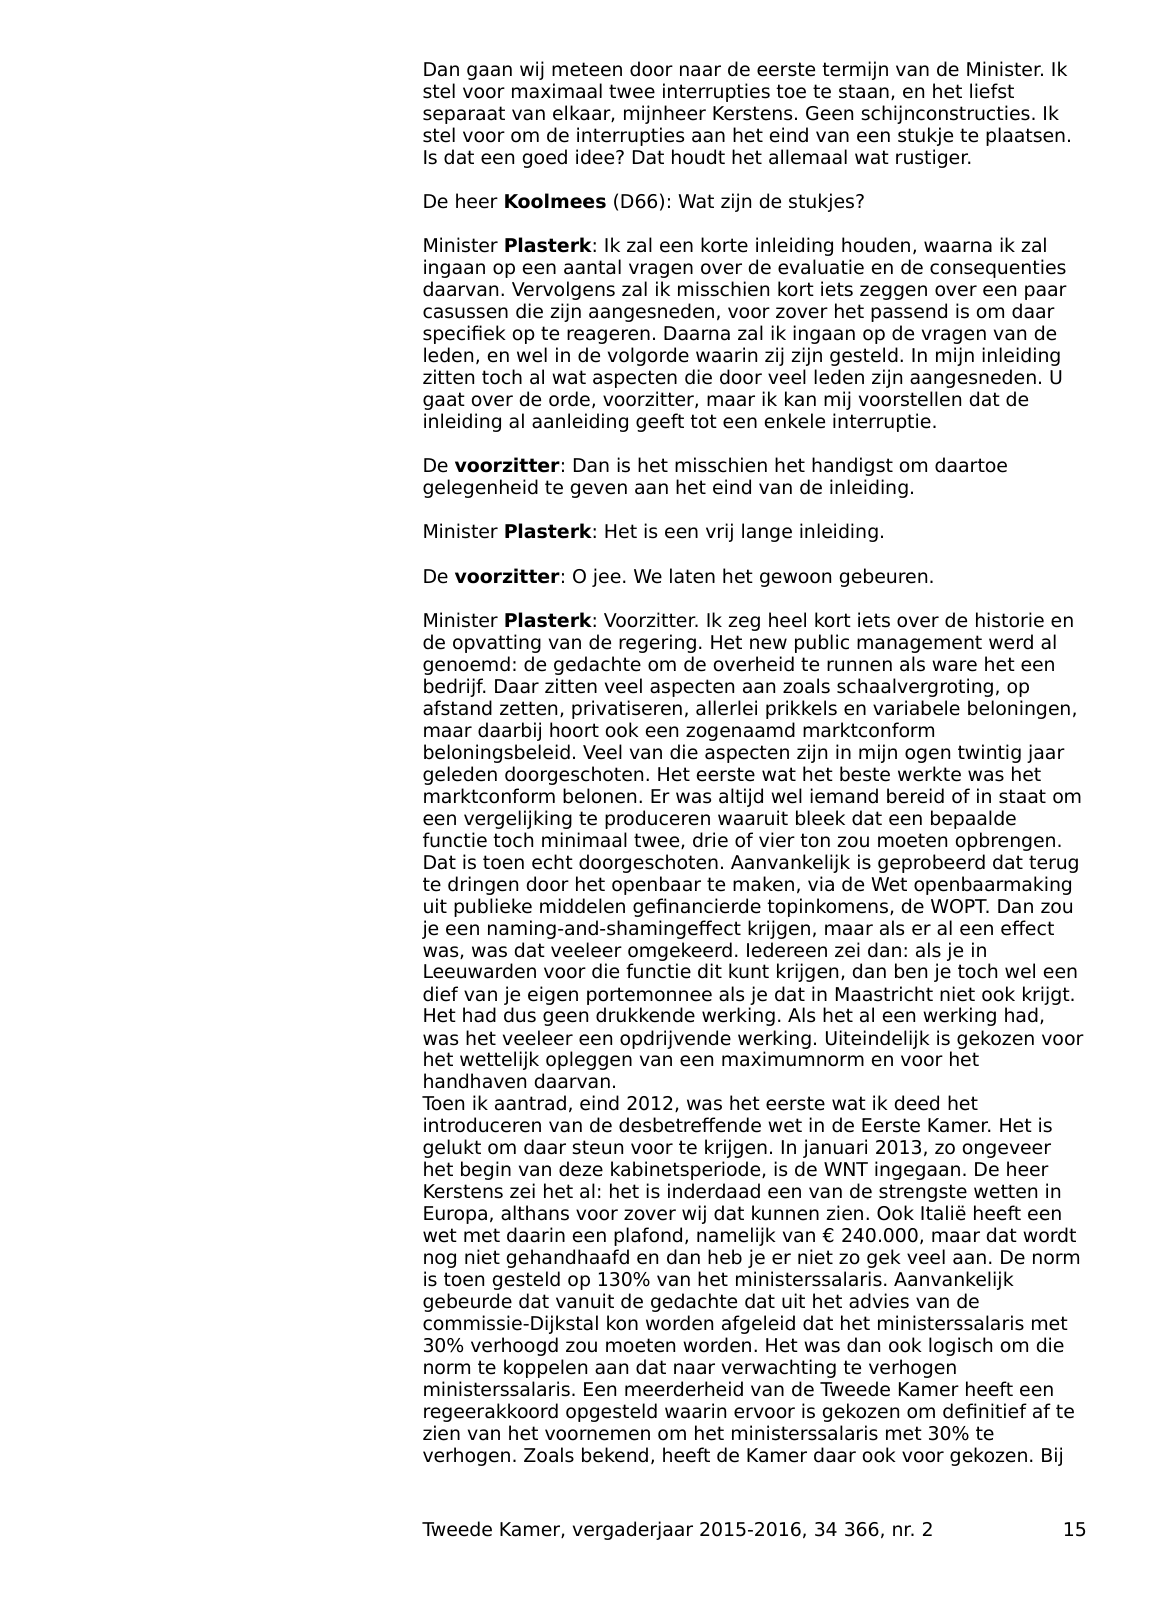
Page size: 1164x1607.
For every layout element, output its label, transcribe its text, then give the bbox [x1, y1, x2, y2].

text De heer Koolmees (D66): Wat zijn de stukjes? [422, 191, 1087, 213]
text De voorzitter: O jee. We laten het gewoon gebeuren. [422, 566, 1087, 588]
text Dan gaan wij meteen door naar de eerste termijn van de Minister. Ik stel voor maximaal twee interrupties toe te staan, en het liefst separaat van elkaar, mijnheer Kerstens. Geen schijnconstructies. Ik stel voor om de interrupties aan het eind van een stukje te plaatsen. Is dat een goed idee? Dat houdt het allemaal wat rustiger. [422, 59, 1087, 169]
text Minister Plasterk: Ik zal een korte inleiding houden, waarna ik zal ingaan op een aantal vragen over de evaluatie en de consequenties daarvan. Vervolgens zal ik misschien kort iets zeggen over een paar casussen die zijn aangesneden, voor zover het passend is om daar specifiek op te reageren. Daarna zal ik ingaan op de vragen van de leden, en wel in de volgorde waarin zij zijn gesteld. In mijn inleiding zitten toch al wat aspecten die door veel leden zijn aangesneden. U gaat over de orde, voorzitter, maar ik kan mij voorstellen dat de inleiding al aanleiding geeft tot een enkele interruptie. [422, 235, 1087, 433]
text De voorzitter: Dan is het misschien het handigst om daartoe gelegenheid te geven aan het eind van de inleiding. [422, 455, 1087, 499]
text Toen ik aantrad, eind 2012, was het eerste wat ik deed het introduceren van de desbetreffende wet in de Eerste Kamer. Het is gelukt om daar steun voor te krijgen. In januari 2013, zo ongeveer het begin van deze kabinetsperiode, is de WNT ingegaan. De heer Kerstens zei het al: het is inderdaad een van de strengste wetten in Europa, althans voor zover wij dat kunnen zien. Ook Italië heeft een wet met daarin een plafond, namelijk van € 240.000, maar dat wordt nog niet gehandhaafd en dan heb je er niet zo gek veel aan. De norm is toen gesteld op 130% van het ministerssalaris. Aanvankelijk gebeurde dat vanuit de gedachte dat uit het advies van de commissie-Dijkstal kon worden afgeleid dat het ministerssalaris met 30% verhoogd zou moeten worden. Het was dan ook logisch om die norm te koppelen aan dat naar verwachting te verhogen ministerssalaris. Een meerderheid van de Tweede Kamer heeft een regeerakkoord opgesteld waarin ervoor is gekozen om definitief af te zien van het voornemen om het ministerssalaris met 30% te verhogen. Zoals bekend, heeft de Kamer daar ook voor gekozen. Bij [422, 1093, 1087, 1467]
text Minister Plasterk: Het is een vrij lange inleiding. [422, 521, 1087, 543]
text Minister Plasterk: Voorzitter. Ik zeg heel kort iets over de historie en de opvatting van de regering. Het new public management werd al genoemd: de gedachte om de overheid te runnen als ware het een bedrijf. Daar zitten veel aspecten aan zoals schaalvergroting, op afstand zetten, privatiseren, allerlei prikkels en variabele beloningen, maar daarbij hoort ook een zogenaamd marktconform beloningsbeleid. Veel van die aspecten zijn in mijn ogen twintig jaar geleden doorgeschoten. Het eerste wat het beste werkte was het marktconform belonen. Er was altijd wel iemand bereid of in staat om een vergelijking te produceren waaruit bleek dat een bepaalde functie toch minimaal twee, drie of vier ton zou moeten opbrengen. Dat is toen echt doorgeschoten. Aanvankelijk is geprobeerd dat terug te dringen door het openbaar te maken, via de Wet openbaarmaking uit publieke middelen gefinancierde topinkomens, de WOPT. Dan zou je een naming-and-shamingeffect krijgen, maar als er al een effect was, was dat veeleer omgekeerd. Iedereen zei dan: als je in Leeuwarden voor die functie dit kunt krijgen, dan ben je toch wel een dief van je eigen portemonnee als je dat in Maastricht niet ook krijgt. Het had dus geen drukkende werking. Als het al een werking had, was het veeleer een opdrijvende werking. Uiteindelijk is gekozen voor het wettelijk opleggen van een maximumnorm en voor het handhaven daarvan. [422, 610, 1087, 1093]
